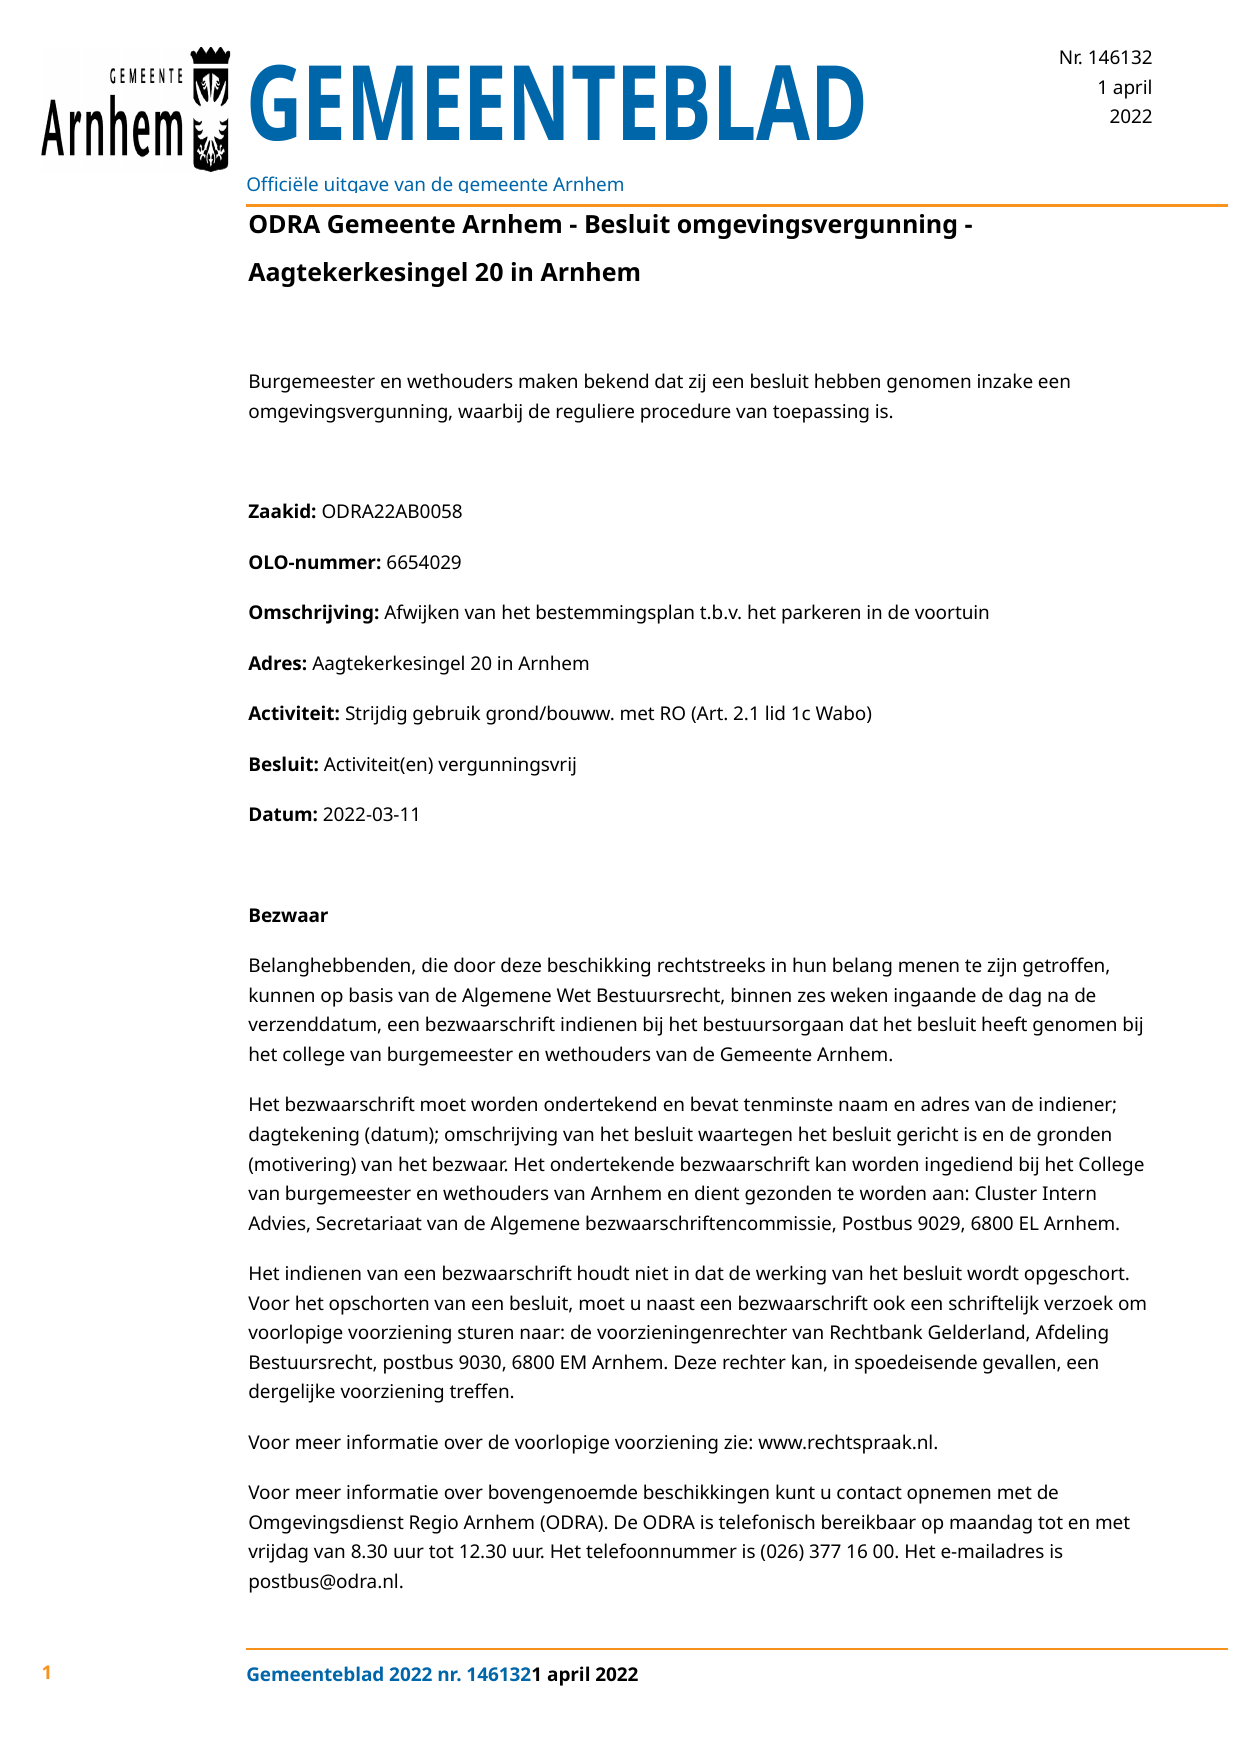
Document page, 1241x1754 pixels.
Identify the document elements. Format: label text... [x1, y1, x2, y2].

text Voor meer informatie over bovengenoemde beschikkingen kunt u contact opnemen met de Omgevingsdienst Regio Arnhem (ODRA). De ODRA is telefonisch bereikbaar op maandag tot en met vrijdag van 8.30 uur tot 12.30 uur. Het telefoonnummer is (026) 377 16 00. Het e-mailadres is postbus@odra.nl. [248, 1479, 1152, 1594]
text Zaakid: ODRA22AB0058 [248, 499, 1152, 524]
text Burgemeester en wethouders maken bekend dat zij een besluit hebben genomen inzake een omgevingsvergunning, waarbij de reguliere procedure van toepassing is. [248, 368, 1152, 424]
text Bezwaar [248, 902, 1152, 928]
text Besluit: Activiteit(en) vergunningsvrij [248, 751, 1152, 777]
picture [41, 47, 231, 172]
text Omschrijving: Afwijken van het bestemmingsplan t.b.v. het parkeren in de voortuin [248, 599, 1152, 625]
text OLO-nummer: 6654029 [248, 549, 1152, 575]
text ODRA Gemeente Arnhem - Besluit omgevingsvergunning - Aagtekerkesingel 20 in Arnhem [248, 207, 1152, 288]
text Het bezwaarschrift moet worden ondertekend en bevat tenminste naam en adres van de indiener; dagtekening (datum); omschrijving van het besluit waartegen het besluit gericht is en de gronden (motivering) van het bezwaar. Het ondertekende bezwaarschrift kan worden ingediend bij het College van burgemeester en wethouders van Arnhem en dient gezonden te worden aan: Cluster Intern Advies, Secretariaat van de Algemene bezwaarschriftencommissie, Postbus 9029, 6800 EL Arnhem. [248, 1092, 1152, 1236]
text Het indienen van een bezwaarschrift houdt niet in dat de werking van het besluit wordt opgeschort. Voor het opschorten van een besluit, moet u naast een bezwaarschrift ook een schriftelijk verzoek om voorlopige voorziening sturen naar: de voorzieningenrechter van Rechtbank Gelderland, Afdeling Bestuursrecht, postbus 9030, 6800 EM Arnhem. Deze rechter kan, in spoedeisende gevallen, een dergelijke voorziening treffen. [248, 1260, 1152, 1404]
text Adres: Aagtekerkesingel 20 in Arnhem [248, 650, 1152, 676]
text Activiteit: Strijdig gebruik grond/bouww. met RO (Art. 2.1 lid 1c Wabo) [248, 700, 1152, 726]
text Belanghebbenden, die door deze beschikking rechtstreeks in hun belang menen te zijn getroffen, kunnen op basis van de Algemene Wet Bestuursrecht, binnen zes weken ingaande de dag na de verzenddatum, een bezwaarschrift indienen bij het bestuursorgaan dat het besluit heeft genomen bij het college van burgemeester en wethouders van de Gemeente Arnhem. [248, 952, 1152, 1067]
text Datum: 2022-03-11 [248, 801, 1152, 827]
text Voor meer informatie over de voorlopige voorziening zie: www.rechtspraak.nl. [248, 1429, 1152, 1455]
